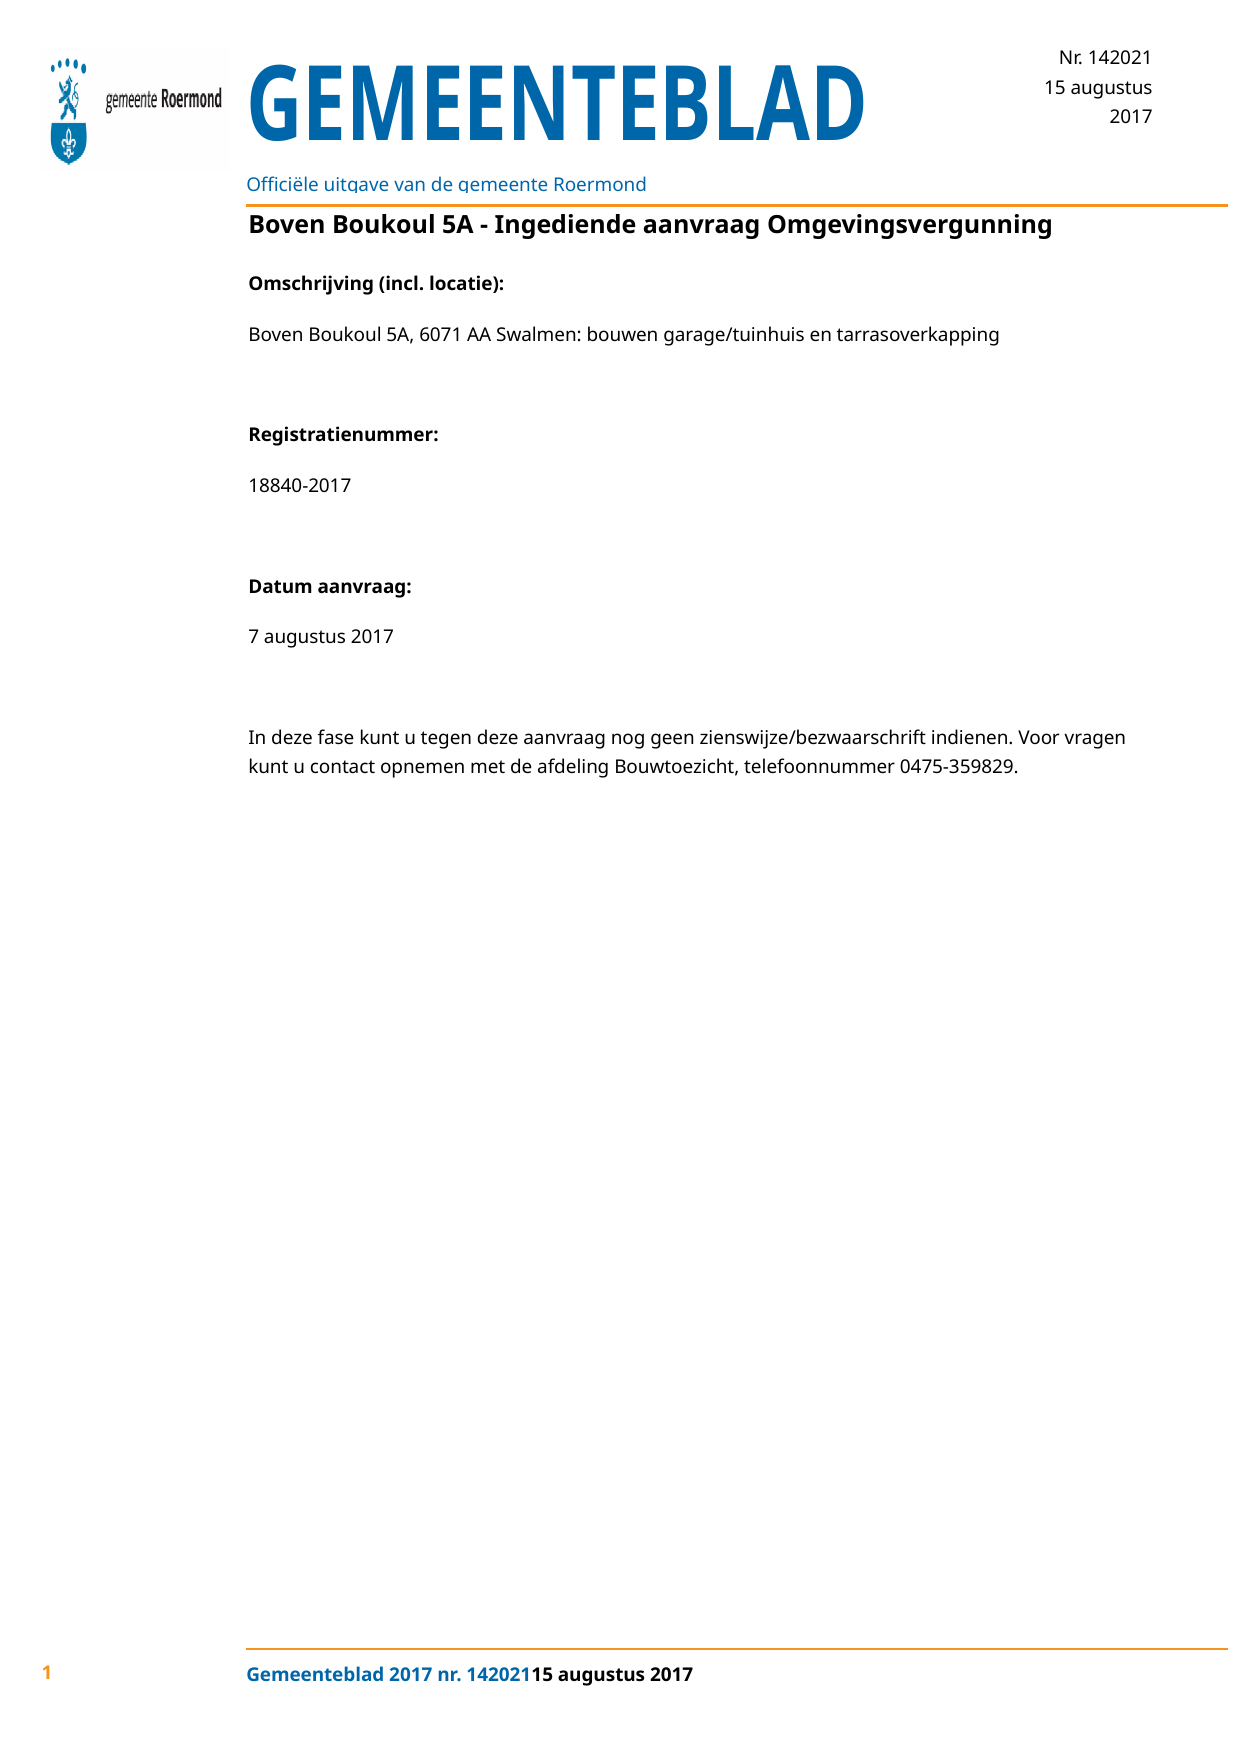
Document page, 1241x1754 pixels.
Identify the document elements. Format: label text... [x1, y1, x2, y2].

text 7 augustus 2017 [248, 623, 1152, 649]
text Boven Boukoul 5A - Ingediende aanvraag Omgevingsvergunning [248, 207, 1152, 241]
picture [41, 47, 231, 172]
text Omschrijving (incl. locatie): [248, 270, 1152, 296]
text In deze fase kunt u tegen deze aanvraag nog geen zienswijze/bezwaarschrift indienen. Voor vragen kunt u contact opnemen met de afdeling Bouwtoezicht, telefoonnummer 0475-359829. [248, 724, 1152, 779]
text 18840-2017 [248, 472, 1152, 498]
text Boven Boukoul 5A, 6071 AA Swalmen: bouwen garage/tuinhuis en tarrasoverkapping [248, 321, 1152, 346]
text Registratienummer: [248, 422, 1152, 447]
text Datum aanvraag: [248, 573, 1152, 598]
